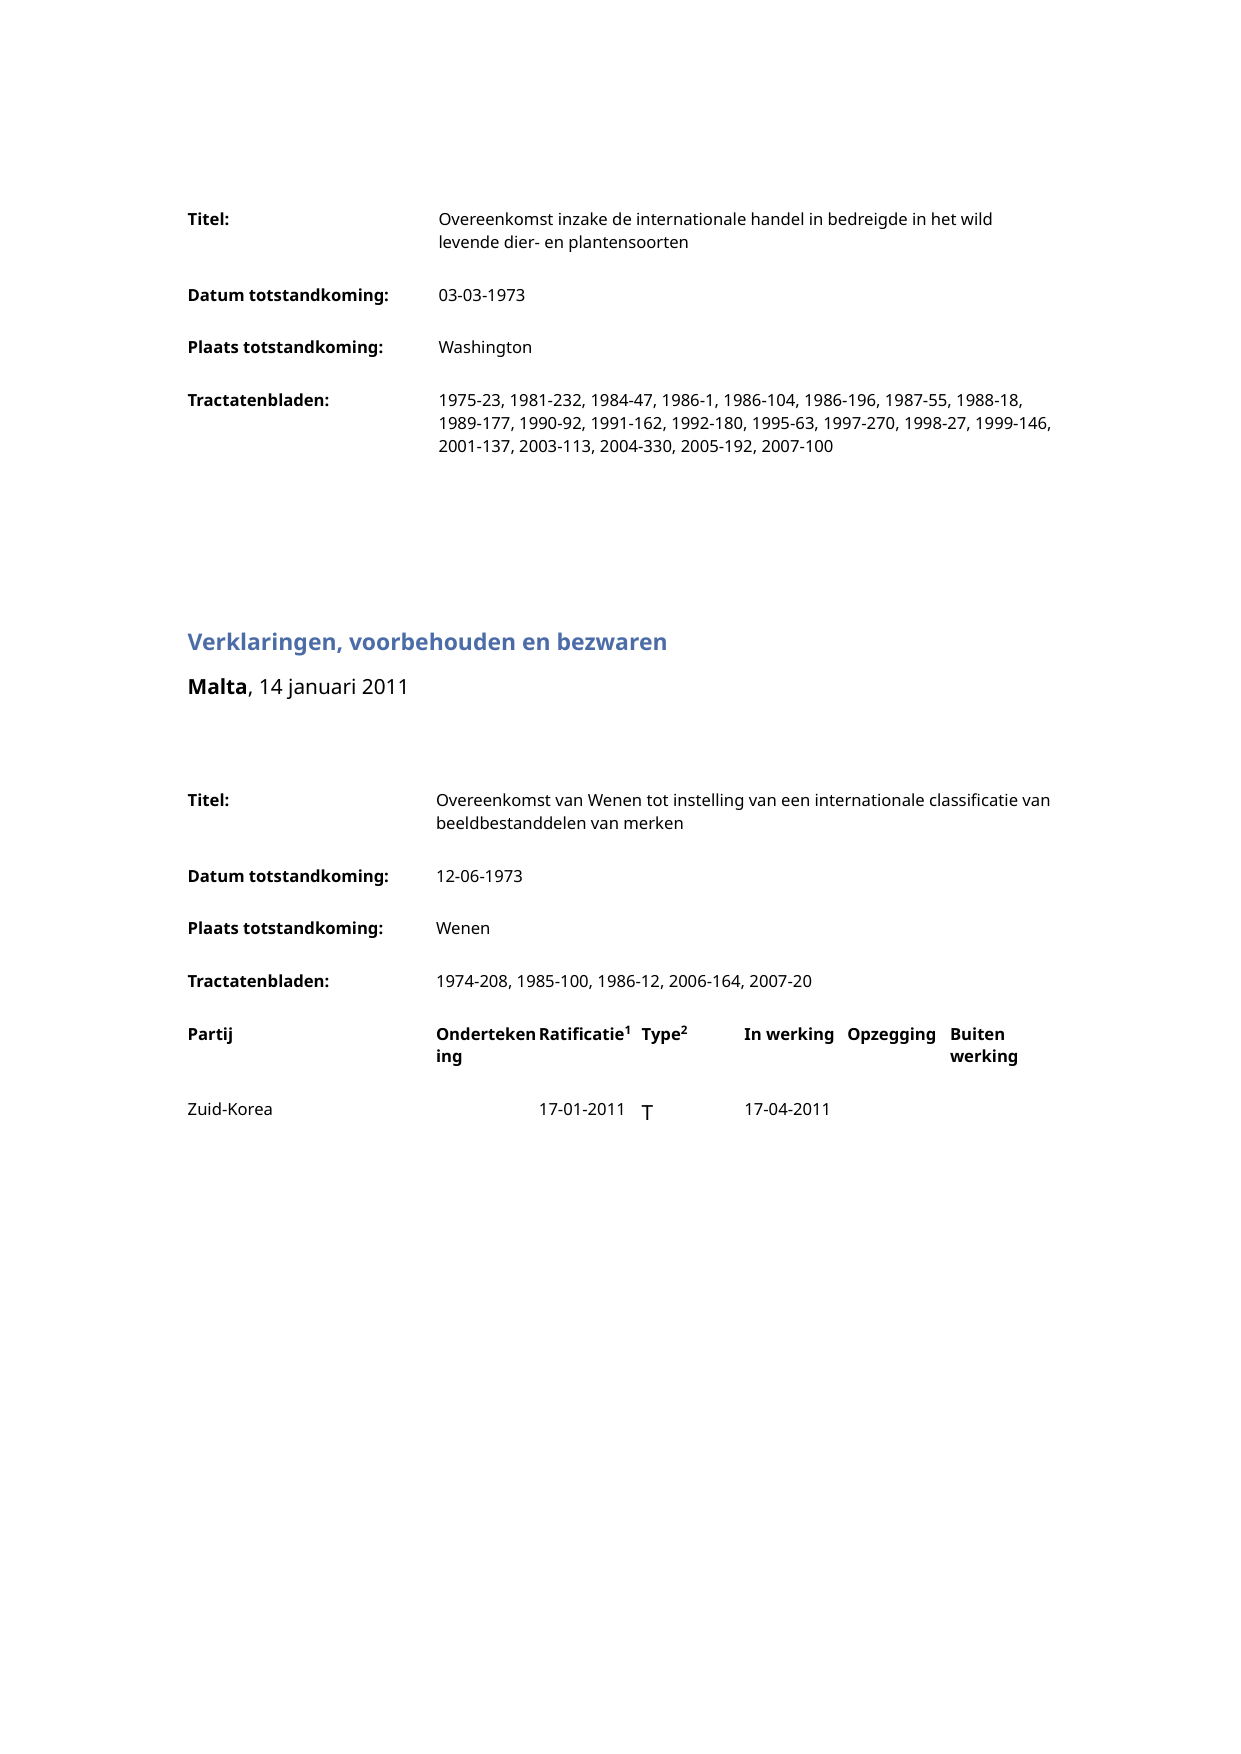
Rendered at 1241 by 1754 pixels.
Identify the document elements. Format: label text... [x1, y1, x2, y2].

table_cell T [641, 1098, 744, 1156]
table_cell Opzegging [847, 1023, 950, 1098]
table_cell [436, 1098, 539, 1156]
table_cell Plaats totstandkoming: [188, 336, 438, 389]
table_cell 17-04-2011 [744, 1098, 847, 1156]
table_cell Type2 [641, 1023, 744, 1098]
table_cell 03-03-1973 [438, 283, 1053, 336]
table_header Titel: [188, 789, 436, 864]
subtitle Verklaringen, voorbehouden en bezwaren [187, 626, 1053, 657]
text Malta, 14 januari 2011 [187, 672, 1053, 701]
table_cell Ondertekening [436, 1023, 539, 1098]
table_cell Ratificatie1 [539, 1023, 641, 1098]
table_cell Wenen [436, 917, 1053, 970]
table_cell 1974-208, 1985-100, 1986-12, 2006-164, 2007-20 [436, 970, 1053, 1022]
table_cell Buiten werking [950, 1023, 1053, 1098]
table_cell Zuid-Korea [188, 1098, 436, 1156]
table_cell Datum totstandkoming: [188, 864, 436, 917]
table_cell Tractatenbladen: [188, 970, 436, 1022]
table_cell [847, 1098, 950, 1156]
table_cell Datum totstandkoming: [188, 283, 438, 336]
table_header Overeenkomst inzake de internationale handel in bedreigde in het wild levende dier- en plantensoorten [438, 208, 1053, 283]
table_cell [188, 487, 1053, 545]
table_cell 12-06-1973 [436, 864, 1053, 917]
table_cell Tractatenbladen: [188, 389, 438, 487]
table_cell 17-01-2011 [539, 1098, 641, 1156]
table_cell 1975-23, 1981-232, 1984-47, 1986-1, 1986-104, 1986-196, 1987-55, 1988-18, 1989-177, 1990-92, 1991-162, 1992-180, 1995-63, 1997-270, 1998-27, 1999-146, 2001-137, 2003-113, 2004-330, 2005-192, 2007-100 [438, 389, 1053, 487]
table_header Overeenkomst van Wenen tot instelling van een internationale classificatie van beeldbestanddelen van merken [436, 789, 1053, 864]
table_cell Plaats totstandkoming: [188, 917, 436, 970]
table_cell Washington [438, 336, 1053, 389]
table_cell Partij [188, 1023, 436, 1098]
table_cell [950, 1098, 1053, 1156]
table_header Titel: [188, 208, 438, 283]
table_cell In werking [744, 1023, 847, 1098]
